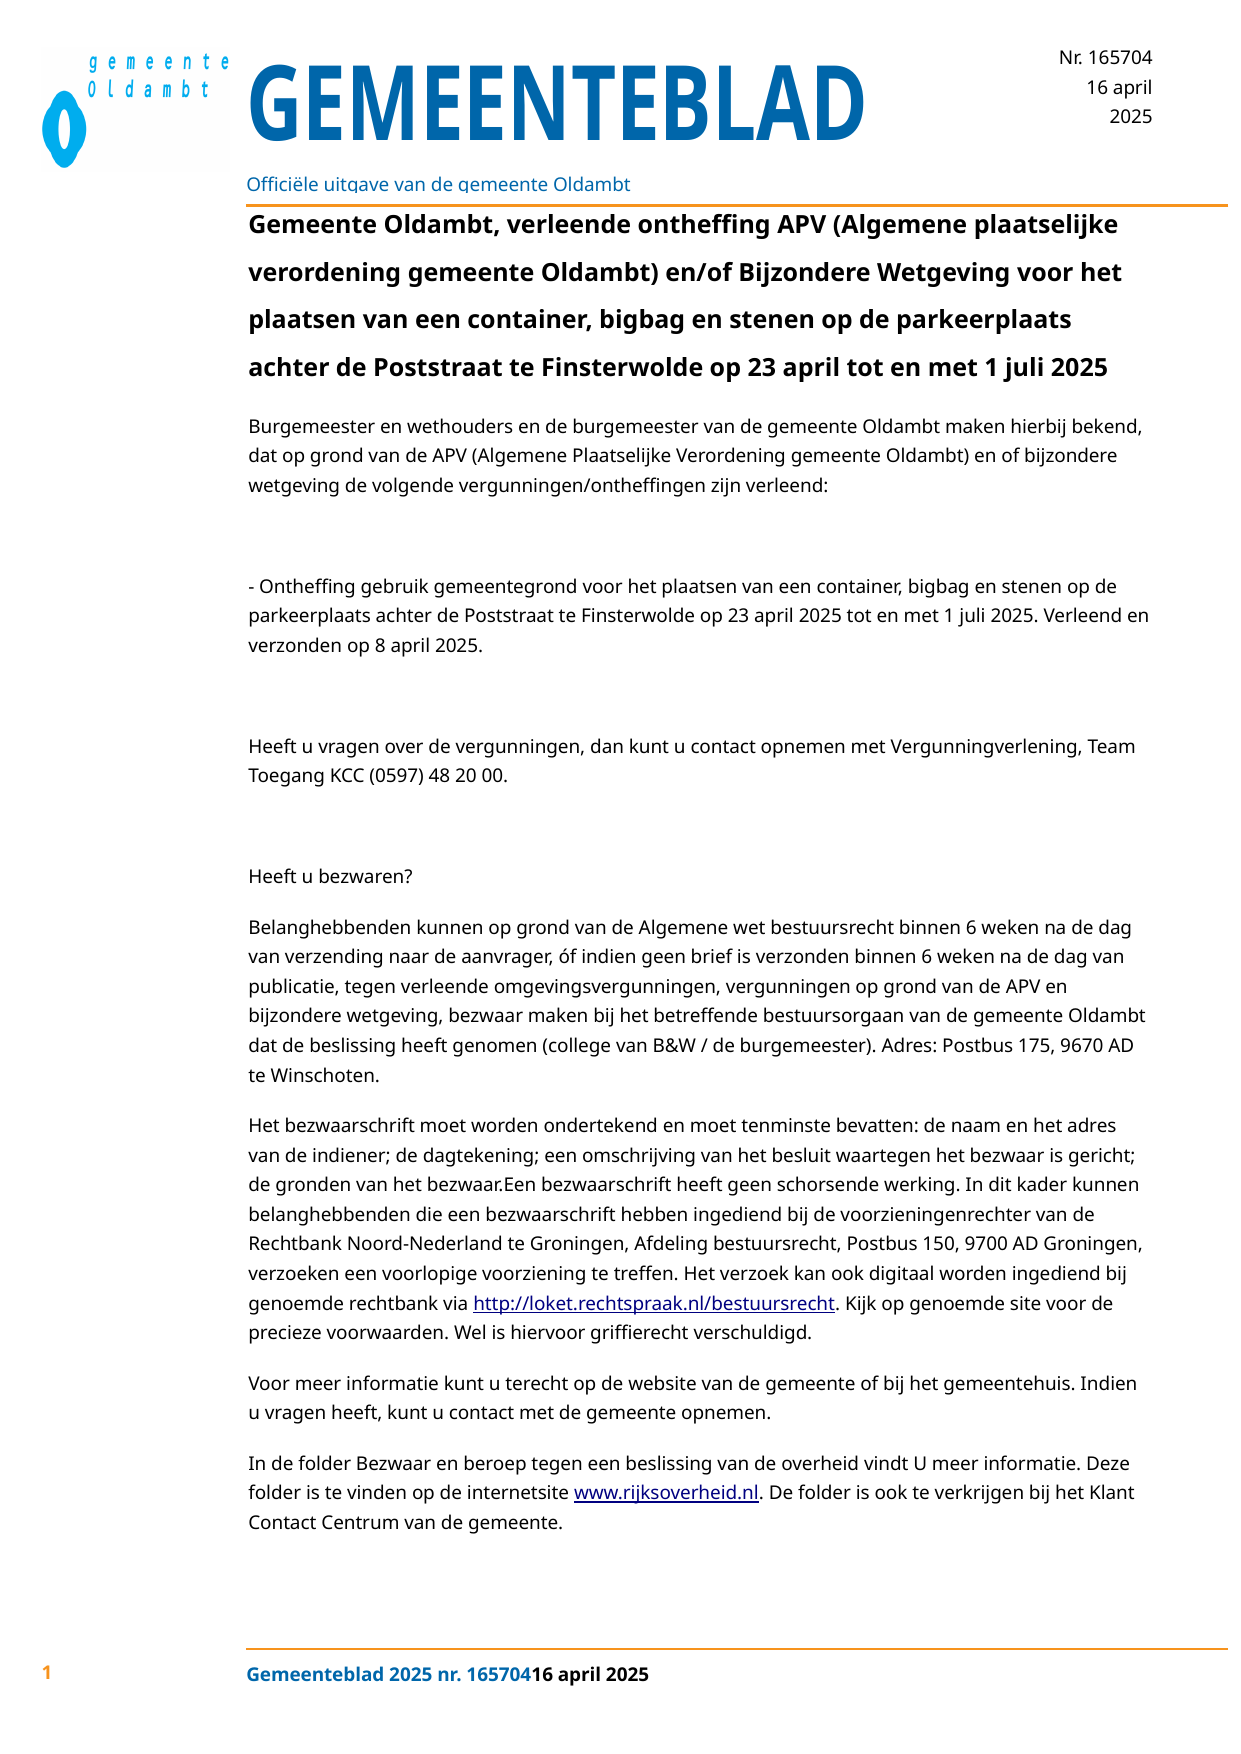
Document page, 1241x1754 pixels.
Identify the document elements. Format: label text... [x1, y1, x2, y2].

picture [41, 47, 231, 172]
text Het bezwaarschrift moet worden ondertekend en moet tenminste bevatten: de naam en het adres van de indiener; de dagtekening; een omschrijving van het besluit waartegen het bezwaar is gericht; de gronden van het bezwaar.Een bezwaarschrift heeft geen schorsende werking. In dit kader kunnen belanghebbenden die een bezwaarschrift hebben ingediend bij de voorzieningenrechter van de Rechtbank Noord-Nederland te Groningen, Afdeling bestuursrecht, Postbus 150, 9700 AD Groningen, verzoeken een voorlopige voorziening te treffen. Het verzoek kan ook digitaal worden ingediend bij genoemde rechtbank via http://loket.rechtspraak.nl/bestuursrecht. Kijk op genoemde site voor de precieze voorwaarden. Wel is hiervoor griffierecht verschuldigd. [248, 1112, 1152, 1345]
text In de folder Bezwaar en beroep tegen een beslissing van de overheid vindt U meer informatie. Deze folder is te vinden op de internetsite www.rijksoverheid.nl. De folder is ook te verkrijgen bij het Klant Contact Centrum van de gemeente. [248, 1450, 1152, 1535]
text Burgemeester en wethouders en de burgemeester van de gemeente Oldambt maken hierbij bekend, dat op grond van de APV (Algemene Plaatselijke Verordening gemeente Oldambt) en of bijzondere wetgeving de volgende vergunningen/ontheffingen zijn verleend: [248, 413, 1152, 498]
text Gemeente Oldambt, verleende ontheffing APV (Algemene plaatselijke verordening gemeente Oldambt) en/of Bijzondere Wetgeving voor het plaatsen van een container, bigbag en stenen op de parkeerplaats achter de Poststraat te Finsterwolde op 23 april tot en met 1 juli 2025 [248, 207, 1152, 384]
text Heeft u vragen over de vergunningen, dan kunt u contact opnemen met Vergunningverlening, Team Toegang KCC (0597) 48 20 00. [248, 733, 1152, 788]
text Heeft u bezwaren? [248, 863, 1152, 889]
text Voor meer informatie kunt u terecht op de website van de gemeente of bij het gemeentehuis. Indien u vragen heeft, kunt u contact met de gemeente opnemen. [248, 1370, 1152, 1425]
text Belanghebbenden kunnen op grond van de Algemene wet bestuursrecht binnen 6 weken na de dag van verzending naar de aanvrager, óf indien geen brief is verzonden binnen 6 weken na de dag van publicatie, tegen verleende omgevingsvergunningen, vergunningen op grond van de APV en bijzondere wetgeving, bezwaar maken bij het betreffende bestuursorgaan van de gemeente Oldambt dat de beslissing heeft genomen (college van B&W / de burgemeester). Adres: Postbus 175, 9670 AD te Winschoten. [248, 914, 1152, 1088]
text - Ontheffing gebruik gemeentegrond voor het plaatsen van een container, bigbag en stenen op de parkeerplaats achter de Poststraat te Finsterwolde op 23 april 2025 tot en met 1 juli 2025. Verleend en verzonden op 8 april 2025. [248, 573, 1152, 658]
